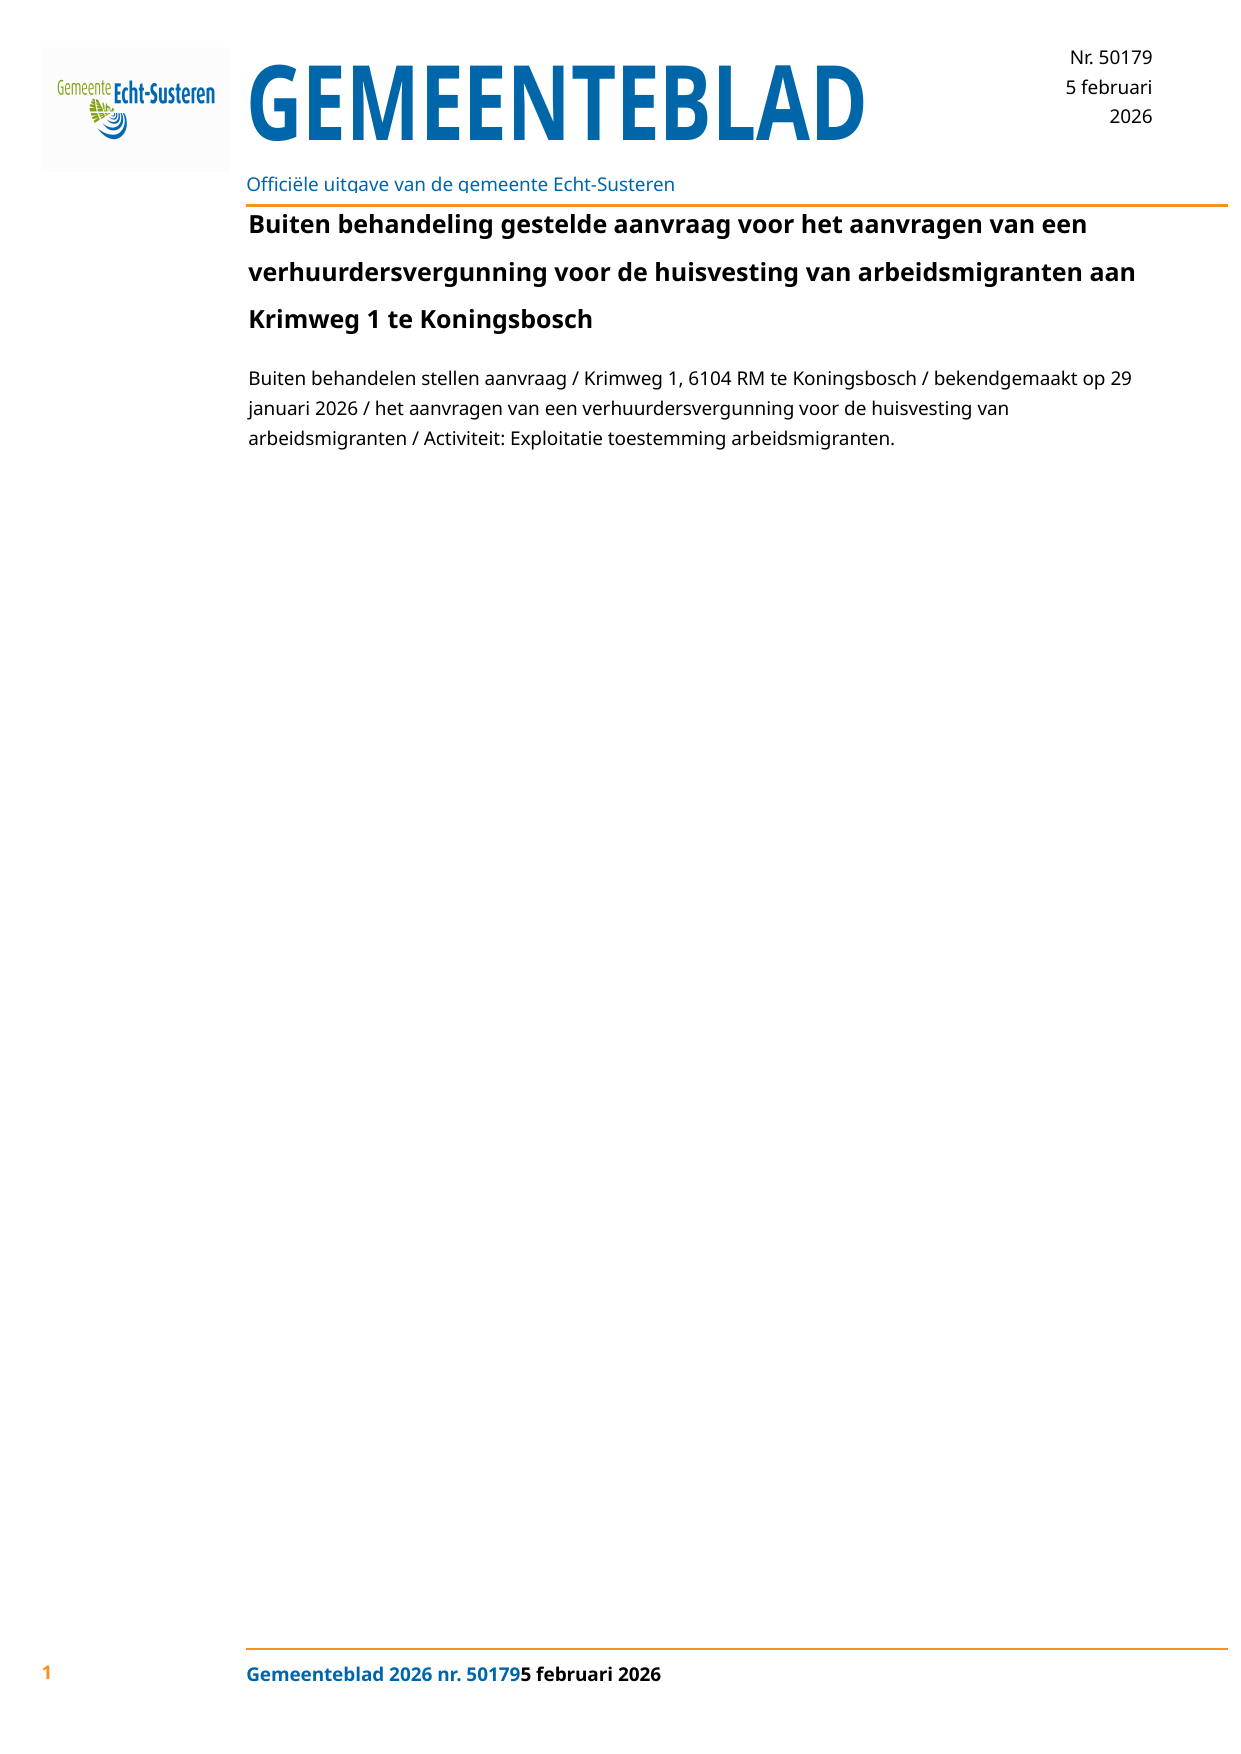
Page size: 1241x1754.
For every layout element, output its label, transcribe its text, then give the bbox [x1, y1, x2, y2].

picture [41, 47, 231, 172]
text Buiten behandeling gestelde aanvraag voor het aanvragen van een verhuurdersvergunning voor de huisvesting van arbeidsmigranten aan Krimweg 1 te Koningsbosch [248, 207, 1152, 336]
text Buiten behandelen stellen aanvraag / Krimweg 1, 6104 RM te Koningsbosch / bekendgemaakt op 29 januari 2026 / het aanvragen van een verhuurdersvergunning voor de huisvesting van arbeidsmigranten / Activiteit: Exploitatie toestemming arbeidsmigranten. [248, 366, 1152, 450]
